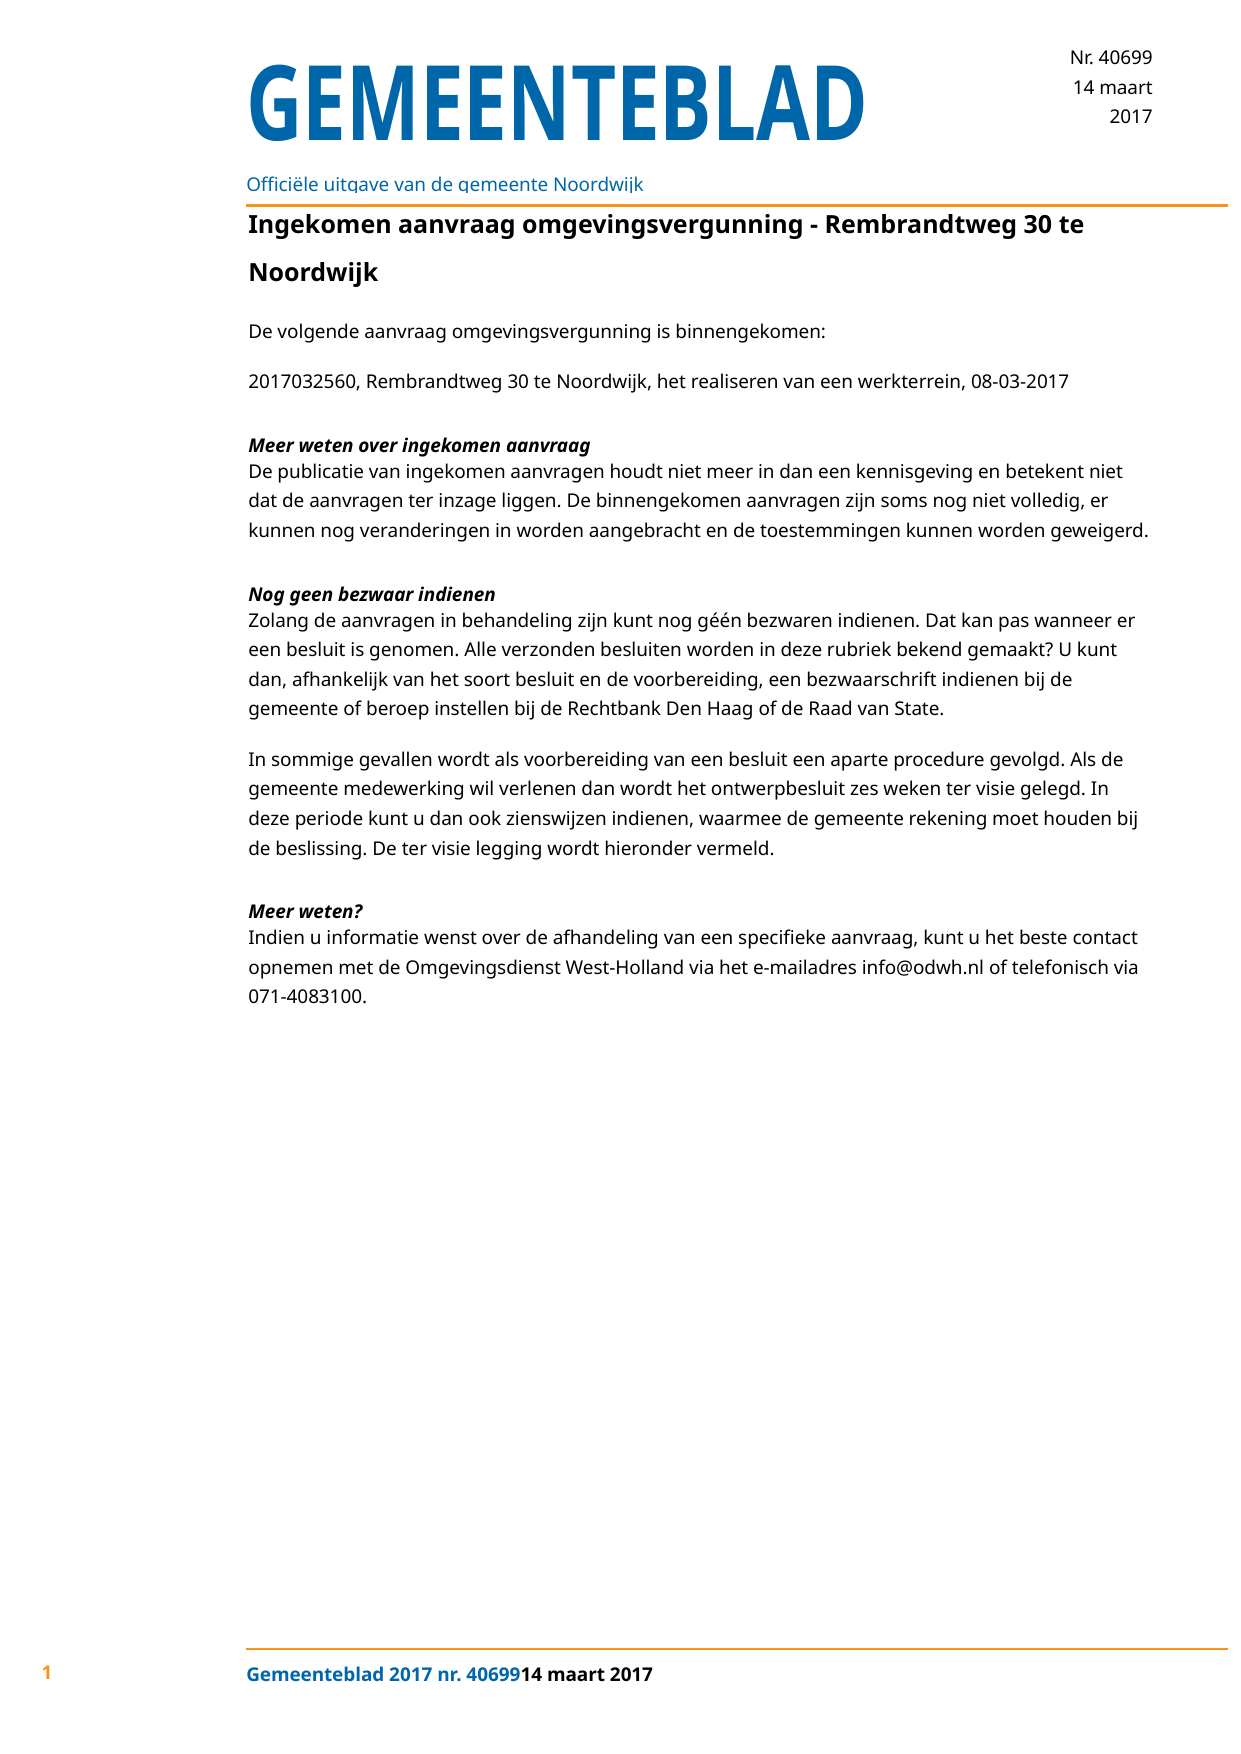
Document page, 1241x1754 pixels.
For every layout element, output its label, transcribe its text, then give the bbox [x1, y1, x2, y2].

text Ingekomen aanvraag omgevingsvergunning - Rembrandtweg 30 te Noordwijk [248, 207, 1152, 288]
text Meer weten? [248, 899, 1152, 924]
text 2017032560, Rembrandtweg 30 te Noordwijk, het realiseren van een werkterrein, 08-03-2017 [248, 368, 1152, 394]
text De volgende aanvraag omgevingsvergunning is binnengekomen: [248, 318, 1152, 344]
text Meer weten over ingekomen aanvraag [248, 432, 1152, 458]
text Nog geen bezwaar indienen [248, 581, 1152, 607]
picture [41, 47, 231, 172]
text In sommige gevallen wordt als voorbereiding van een besluit een aparte procedure gevolgd. Als de gemeente medewerking wil verlenen dan wordt het ontwerpbesluit zes weken ter visie gelegd. In deze periode kunt u dan ook zienswijzen indienen, waarmee de gemeente rekening moet houden bij de beslissing. De ter visie legging wordt hieronder vermeld. [248, 746, 1152, 861]
text Indien u informatie wenst over de afhandeling van een specifieke aanvraag, kunt u het beste contact opnemen met de Omgevingsdienst West-Holland via het e-mailadres info@odwh.nl of telefonisch via 071-4083100. [248, 924, 1152, 1009]
text Zolang de aanvragen in behandeling zijn kunt nog géén bezwaren indienen. Dat kan pas wanneer er een besluit is genomen. Alle verzonden besluiten worden in deze rubriek bekend gemaakt? U kunt dan, afhankelijk van het soort besluit en de voorbereiding, een bezwaarschrift indienen bij de gemeente of beroep instellen bij de Rechtbank Den Haag of de Raad van State. [248, 607, 1152, 721]
text De publicatie van ingekomen aanvragen houdt niet meer in dan een kennisgeving en betekent niet dat de aanvragen ter inzage liggen. De binnengekomen aanvragen zijn soms nog niet volledig, er kunnen nog veranderingen in worden aangebracht en de toestemmingen kunnen worden geweigerd. [248, 458, 1152, 543]
